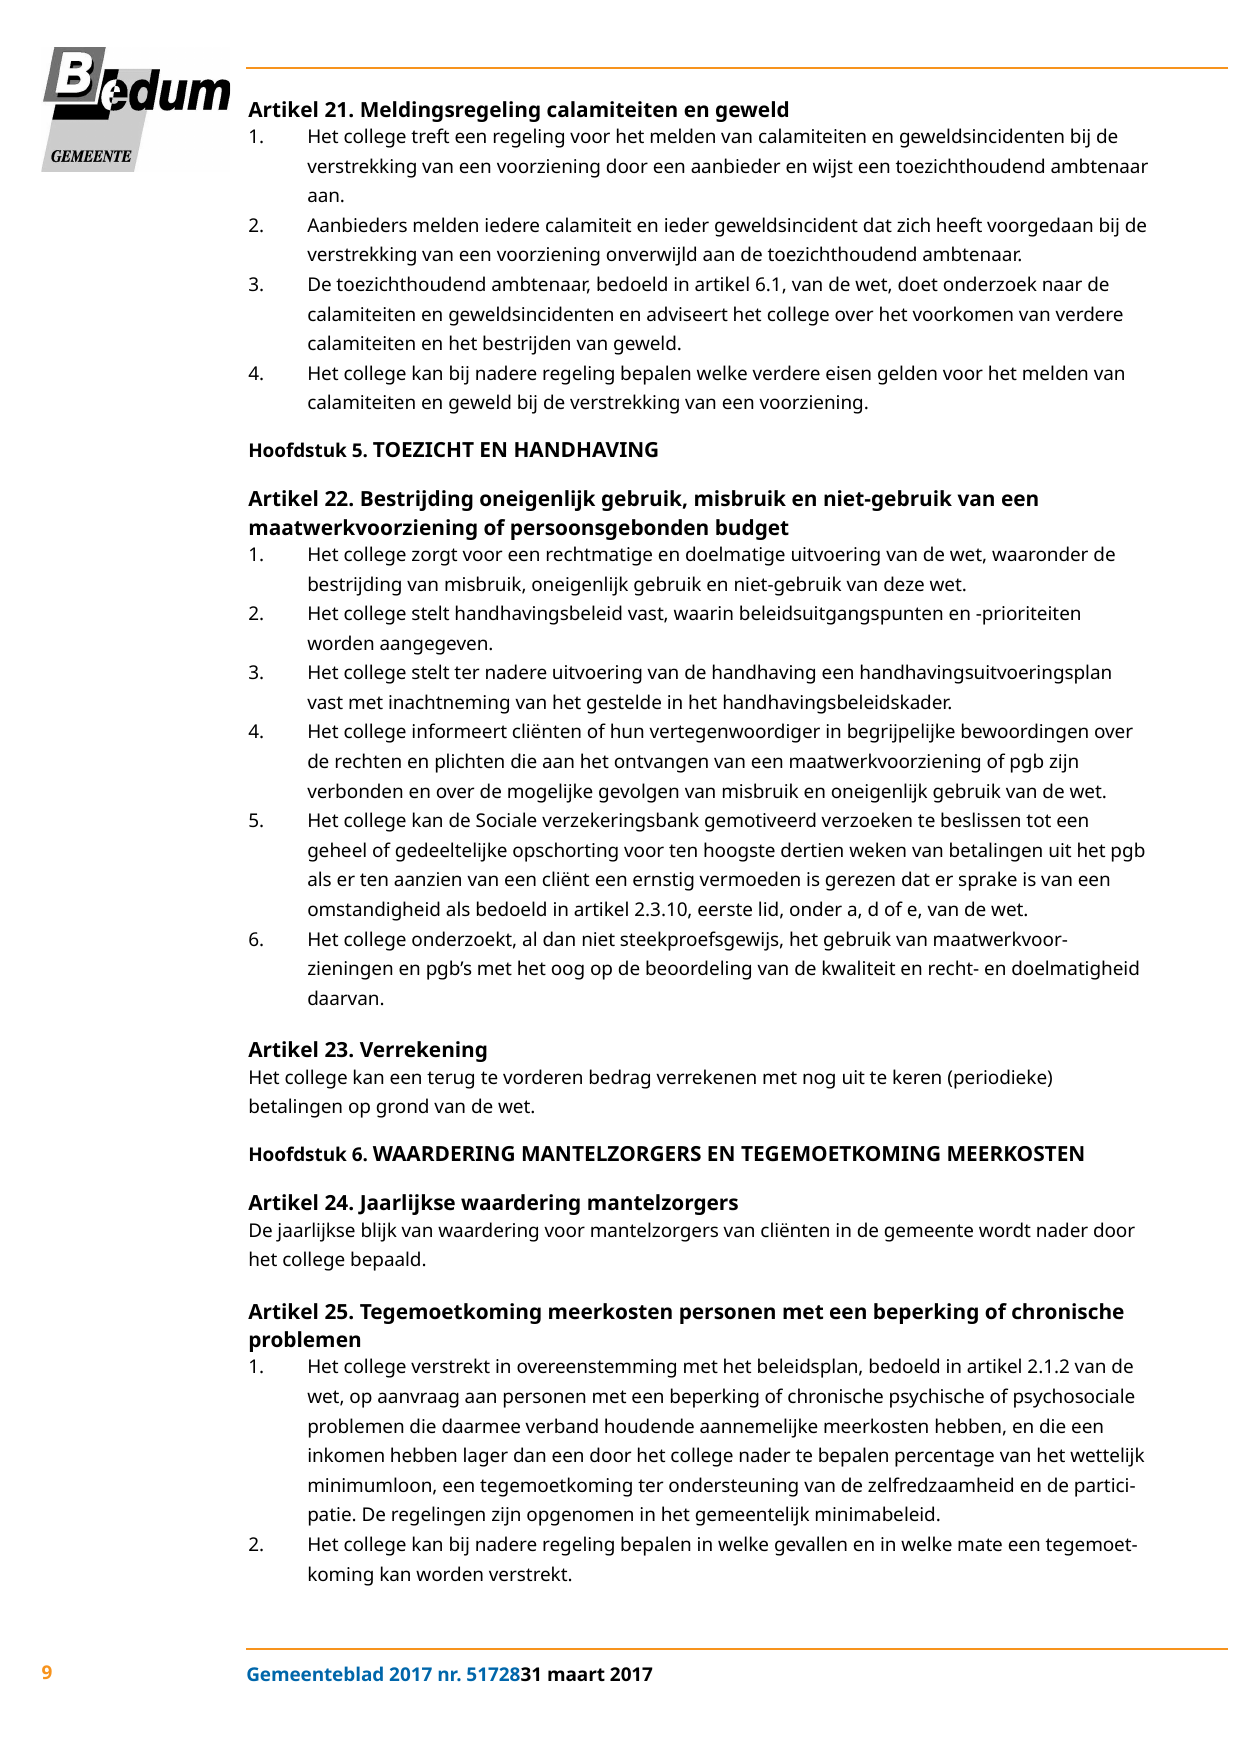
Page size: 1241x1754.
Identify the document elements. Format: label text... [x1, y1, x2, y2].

list Het college kan de Sociale verzekeringsbank gemotiveerd verzoeken te beslissen tot een geheel of gedeeltelijke opschorting voor ten hoogste dertien weken van betalingen uit het pgb als er ten aanzien van een cliënt een ernstig vermoeden is gerezen dat er sprake is van een omstandigheid als bedoeld in artikel 2.3.10, eerste lid, onder a, d of e, van de wet. [248, 807, 1152, 922]
list Het college treft een regeling voor het melden van calamiteiten en geweldsincidenten bij de verstrekking van een voorziening door een aanbieder en wijst een toezichthoudend ambtenaar aan. [248, 123, 1152, 208]
list Het college informeert cliënten of hun vertegenwoordiger in begrijpelijke bewoordingen over de rechten en plichten die aan het ontvangen van een maatwerkvoorziening of pgb zijn verbonden en over de mogelijke gevolgen van misbruik en oneigenlijk gebruik van de wet. [248, 719, 1152, 804]
picture [41, 47, 231, 172]
text Artikel 25. Tegemoetkoming meerkosten personen met een beperking of chronische problemen [248, 1297, 1152, 1354]
list Het college kan bij nadere regeling bepalen welke verdere eisen gelden voor het melden van calamiteiten en geweld bij de verstrekking van een voorziening. [248, 360, 1152, 415]
list De toezichthoudend ambtenaar, bedoeld in artikel 6.1, van de wet, doet onderzoek naar de calamiteiten en geweldsincidenten en adviseert het college over het voorkomen van verdere calamiteiten en het bestrijden van geweld. [248, 271, 1152, 356]
text Hoofdstuk 5. TOEZICHT EN HANDHAVING [248, 435, 1152, 463]
list Het college stelt ter nadere uitvoering van de handhaving een handhavingsuitvoeringsplan vast met inachtneming van het gestelde in het handhavingsbeleidskader. [248, 659, 1152, 715]
list Het college stelt handhavingsbeleid vast, waarin beleidsuitgangspunten en -prioriteiten worden aangegeven. [248, 600, 1152, 656]
text De jaarlijkse blijk van waardering voor mantelzorgers van cliënten in de gemeente wordt nader door het college bepaald. [248, 1217, 1152, 1272]
text Artikel 21. Meldingsregeling calamiteiten en geweld [248, 95, 1152, 123]
list Het college zorgt voor een rechtmatige en doelmatige uitvoering van de wet, waaronder de bestrijding van misbruik, oneigenlijk gebruik en niet-gebruik van deze wet. [248, 541, 1152, 597]
text Artikel 24. Jaarlijkse waardering mantelzorgers [248, 1188, 1152, 1217]
list Het college onderzoekt, al dan niet steekproefsgewijs, het gebruik van maatwerkvoor-zieningen en pgb’s met het oog op de beoordeling van de kwaliteit en recht- en doelmatigheid daarvan. [248, 926, 1152, 1011]
text Het college kan een terug te vorderen bedrag verrekenen met nog uit te keren (periodieke) betalingen op grond van de wet. [248, 1064, 1152, 1119]
list Het college verstrekt in overeenstemming met het beleidsplan, bedoeld in artikel 2.1.2 van de wet, op aanvraag aan personen met een beperking of chronische psychische of psychosociale problemen die daarmee verband houdende aannemelijke meerkosten hebben, en die een inkomen hebben lager dan een door het college nader te bepalen percentage van het wettelijk minimumloon, een tegemoetkoming ter ondersteuning van de zelfredzaamheid en de partici-patie. De regelingen zijn opgenomen in het gemeentelijk minimabeleid. [248, 1354, 1152, 1527]
text Hoofdstuk 6. WAARDERING MANTELZORGERS EN TEGEMOETKOMING MEERKOSTEN [248, 1139, 1152, 1167]
list Het college kan bij nadere regeling bepalen in welke gevallen en in welke mate een tegemoet-koming kan worden verstrekt. [248, 1531, 1152, 1586]
text Artikel 22. Bestrijding oneigenlijk gebruik, misbruik en niet-gebruik van een maatwerkvoorziening of persoonsgebonden budget [248, 484, 1152, 541]
text Artikel 23. Verrekening [248, 1035, 1152, 1064]
list Aanbieders melden iedere calamiteit en ieder geweldsincident dat zich heeft voorgedaan bij de verstrekking van een voorziening onverwijld aan de toezichthoudend ambtenaar. [248, 212, 1152, 267]
